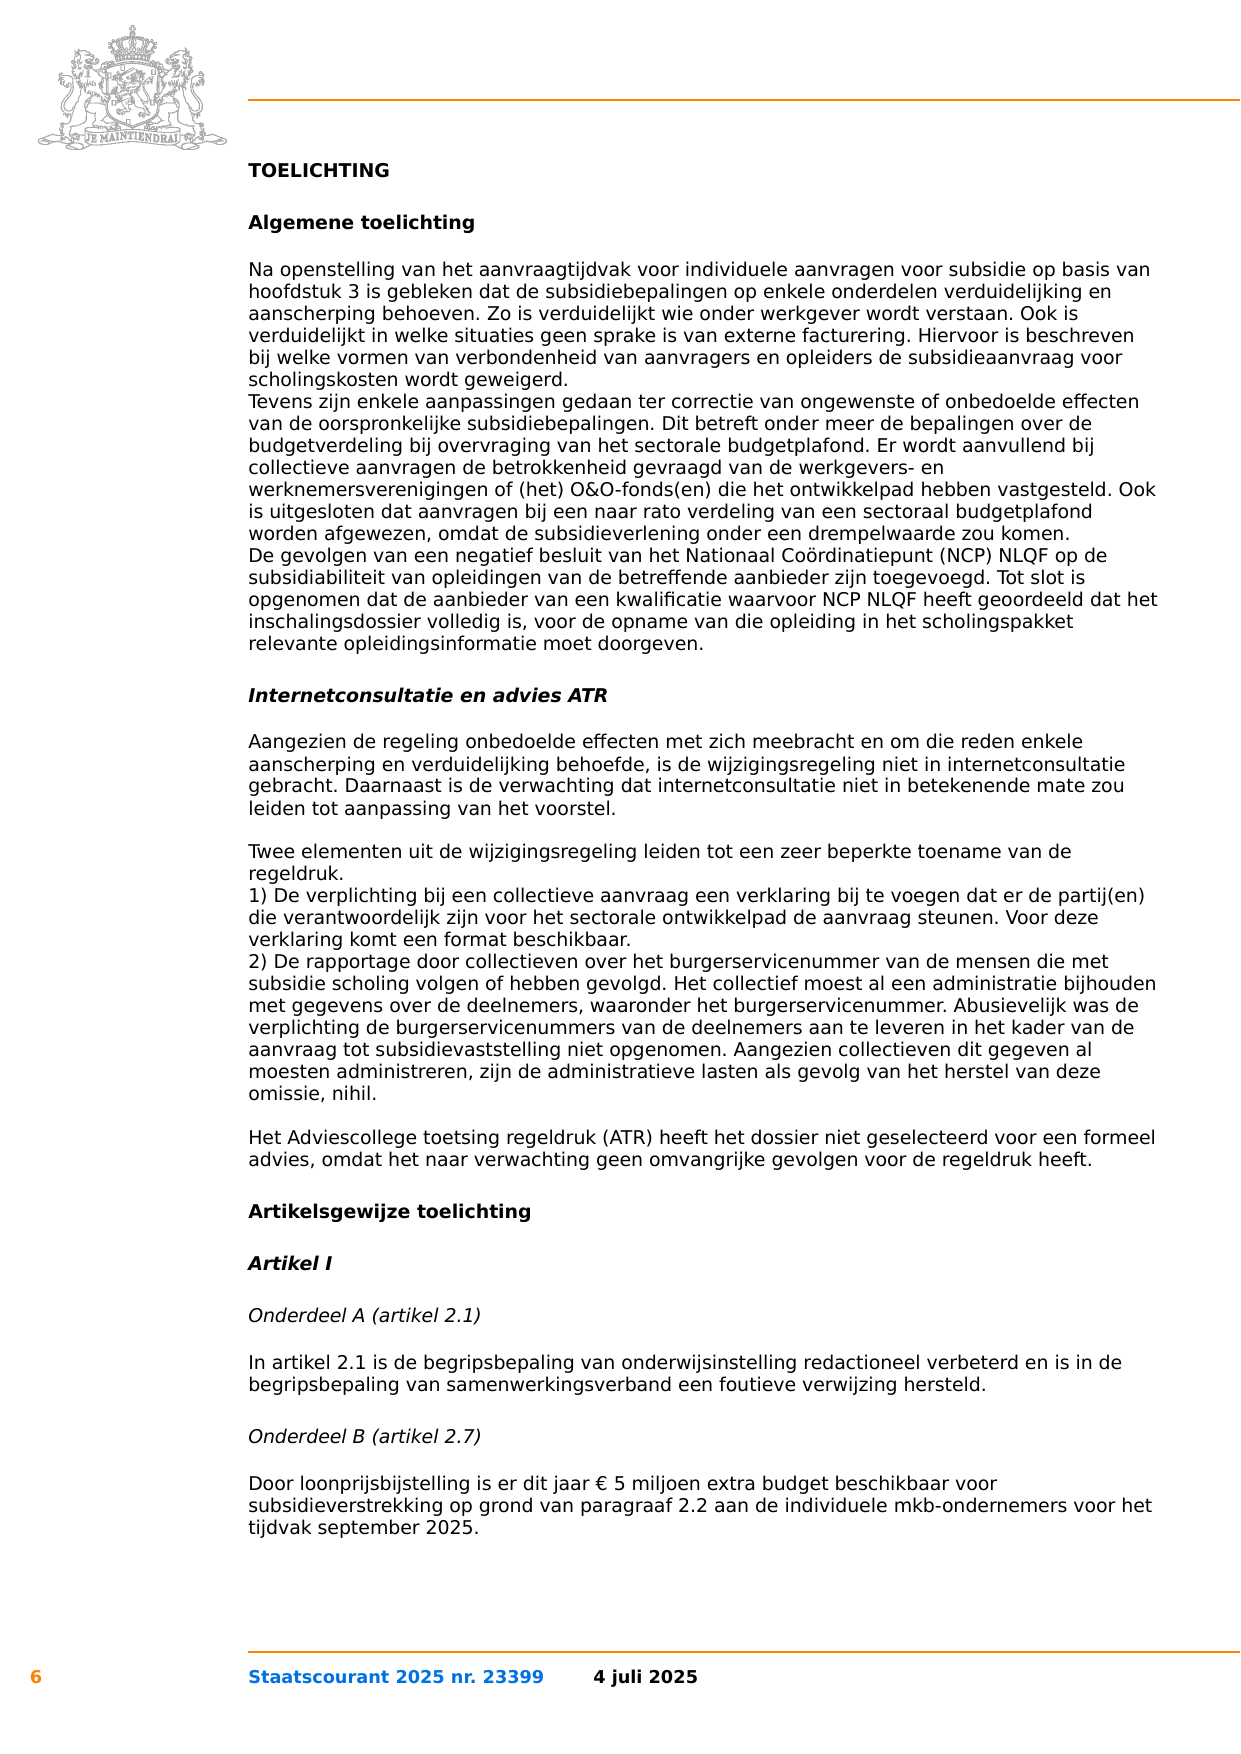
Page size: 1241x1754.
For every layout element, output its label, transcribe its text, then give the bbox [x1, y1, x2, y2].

text Na openstelling van het aanvraagtijdvak voor individuele aanvragen voor subsidie op basis van hoofdstuk 3 is gebleken dat de subsidiebepalingen op enkele onderdelen verduidelijking en aanscherping behoeven. Zo is verduidelijkt wie onder werkgever wordt verstaan. Ook is verduidelijkt in welke situaties geen sprake is van externe facturering. Hiervoor is beschreven bij welke vormen van verbondenheid van aanvragers en opleiders de subsidieaanvraag voor scholingskosten wordt geweigerd. [248, 259, 1163, 391]
subtitle TOELICHTING [248, 160, 1163, 182]
text Door loonprijsbijstelling is er dit jaar € 5 miljoen extra budget beschikbaar voor subsidieverstrekking op grond van paragraaf 2.2 aan de individuele mkb-ondernemers voor het tijdvak september 2025. [248, 1473, 1163, 1539]
subtitle Artikelsgewijze toelichting [248, 1201, 1163, 1223]
text 1) De verplichting bij een collectieve aanvraag een verklaring bij te voegen dat er de partij(en) die verantwoordelijk zijn voor het sectorale ontwikkelpad de aanvraag steunen. Voor deze verklaring komt een format beschikbaar. [248, 885, 1163, 951]
subtitle Internetconsultatie en advies ATR [248, 684, 1163, 706]
text Twee elementen uit de wijzigingsregeling leiden tot een zeer beperkte toename van de regeldruk. [248, 841, 1163, 885]
subtitle Onderdeel B (artikel 2.7) [248, 1426, 1163, 1448]
text In artikel 2.1 is de begripsbepaling van onderwijsinstelling redactioneel verbeterd en is in de begripsbepaling van samenwerkingsverband een foutieve verwijzing hersteld. [248, 1352, 1163, 1396]
subtitle Onderdeel A (artikel 2.1) [248, 1305, 1163, 1327]
subtitle Algemene toelichting [248, 212, 1163, 234]
text Aangezien de regeling onbedoelde effecten met zich meebracht en om die reden enkele aanscherping en verduidelijking behoefde, is de wijzigingsregeling niet in internetconsultatie gebracht. Daarnaast is de verwachting dat internetconsultatie niet in betekenende mate zou leiden tot aanpassing van het voorstel. [248, 731, 1163, 819]
picture [38, 25, 227, 150]
text Het Adviescollege toetsing regeldruk (ATR) heeft het dossier niet geselecteerd voor een formeel advies, omdat het naar verwachting geen omvangrijke gevolgen voor de regeldruk heeft. [248, 1127, 1163, 1171]
text Tevens zijn enkele aanpassingen gedaan ter correctie van ongewenste of onbedoelde effecten van de oorspronkelijke subsidiebepalingen. Dit betreft onder meer de bepalingen over de budgetverdeling bij overvraging van het sectorale budgetplafond. Er wordt aanvullend bij collectieve aanvragen de betrokkenheid gevraagd van de werkgevers- en werknemersverenigingen of (het) O&O-fonds(en) die het ontwikkelpad hebben vastgesteld. Ook is uitgesloten dat aanvragen bij een naar rato verdeling van een sectoraal budgetplafond worden afgewezen, omdat de subsidieverlening onder een drempelwaarde zou komen. [248, 391, 1163, 544]
subtitle Artikel I [248, 1253, 1163, 1275]
text 2) De rapportage door collectieven over het burgerservicenummer van de mensen die met subsidie scholing volgen of hebben gevolgd. Het collectief moest al een administratie bijhouden met gegevens over de deelnemers, waaronder het burgerservicenummer. Abusievelijk was de verplichting de burgerservicenummers van de deelnemers aan te leveren in het kader van de aanvraag tot subsidievaststelling niet opgenomen. Aangezien collectieven dit gegeven al moesten administreren, zijn de administratieve lasten als gevolg van het herstel van deze omissie, nihil. [248, 951, 1163, 1105]
text De gevolgen van een negatief besluit van het Nationaal Coördinatiepunt (NCP) NLQF op de subsidiabiliteit van opleidingen van de betreffende aanbieder zijn toegevoegd. Tot slot is opgenomen dat de aanbieder van een kwalificatie waarvoor NCP NLQF heeft geoordeeld dat het inschalingsdossier volledig is, voor de opname van die opleiding in het scholingspakket relevante opleidingsinformatie moet doorgeven. [248, 544, 1163, 654]
